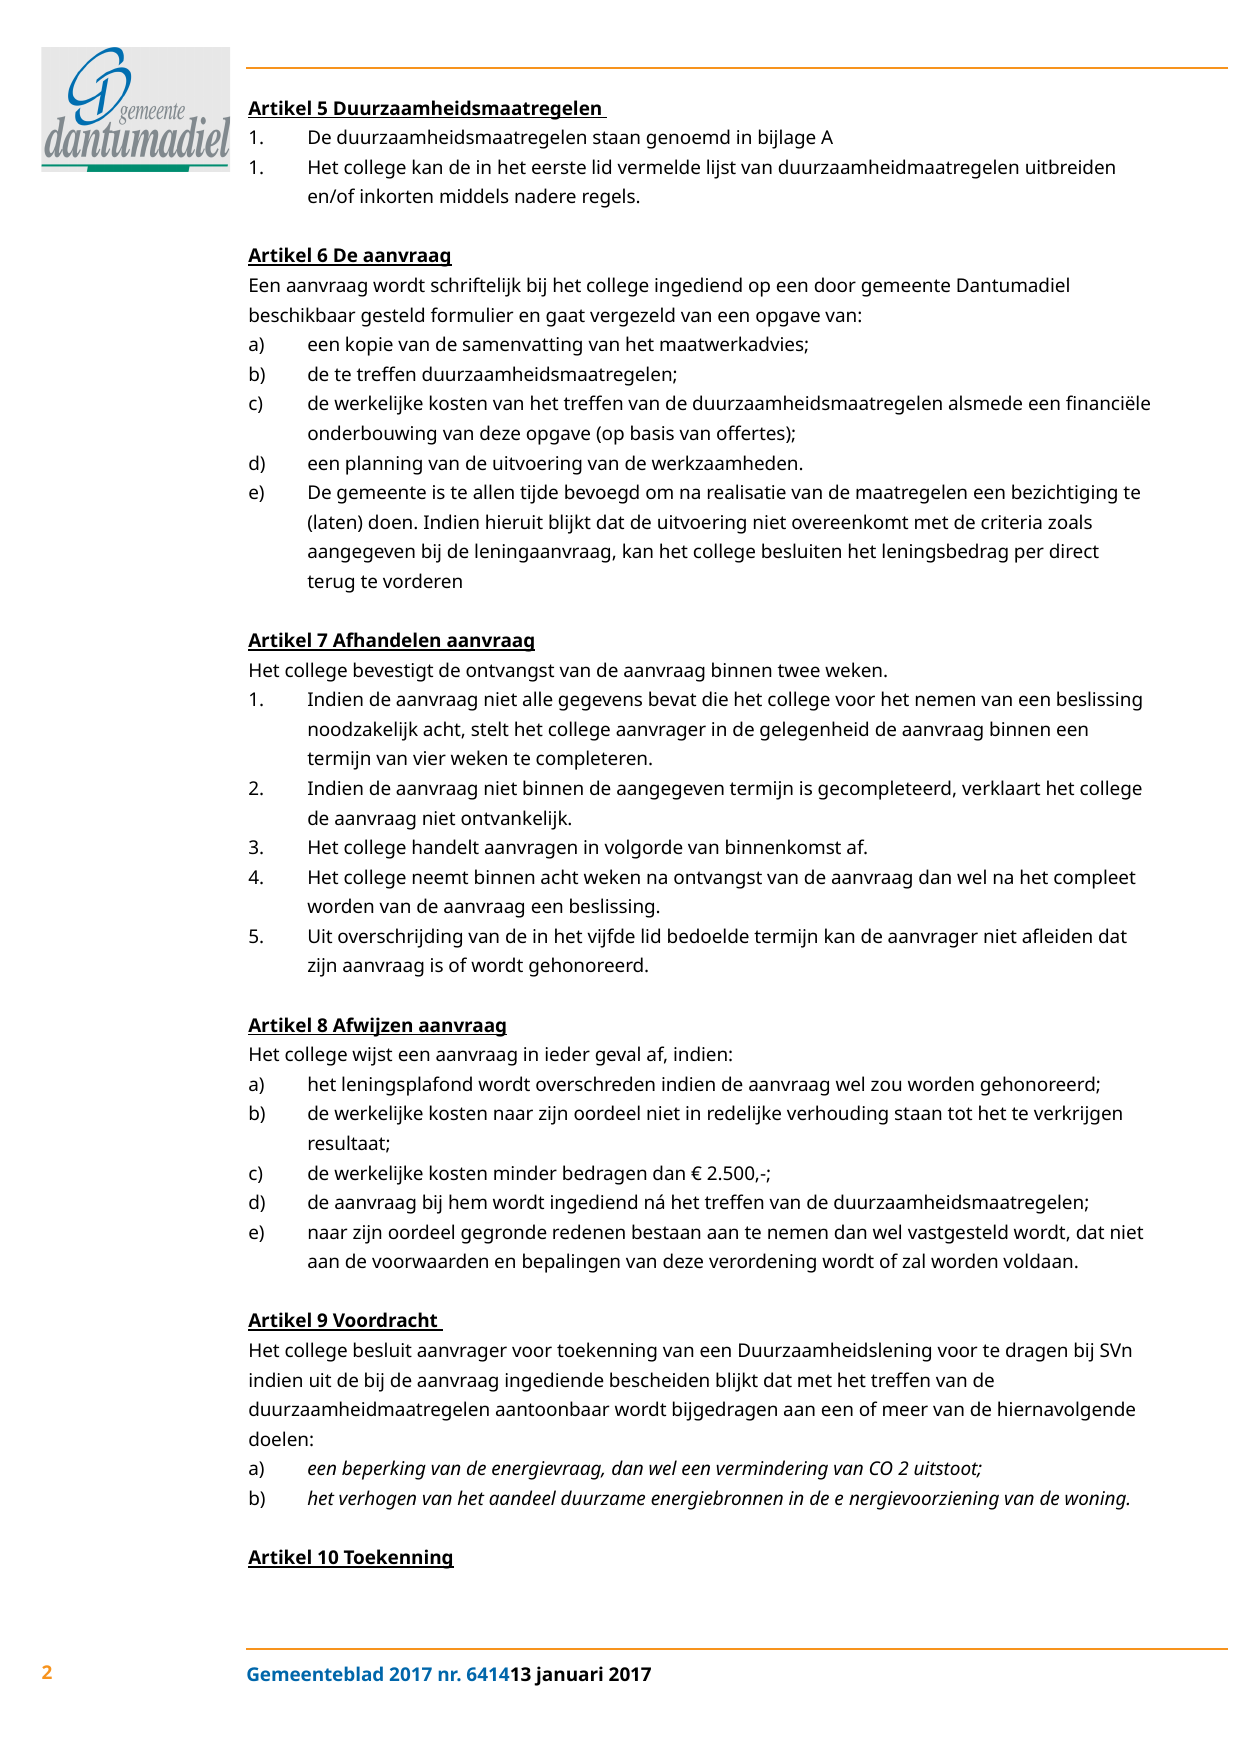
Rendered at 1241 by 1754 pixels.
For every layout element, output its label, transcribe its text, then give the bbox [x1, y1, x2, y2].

list De gemeente is te allen tijde bevoegd om na realisatie van de maatregelen een bezichtiging te (laten) doen. Indien hieruit blijkt dat de uitvoering niet overeenkomt met de criteria zoals aangegeven bij de leningaanvraag, kan het college besluiten het leningsbedrag per direct terug te vorderen [248, 479, 1152, 594]
list Indien de aanvraag niet alle gegevens bevat die het college voor het nemen van een beslissing noodzakelijk acht, stelt het college aanvrager in de gelegenheid de aanvraag binnen een termijn van vier weken te completeren. [248, 686, 1152, 771]
text Artikel 5 Duurzaamheidsmaatregelen [248, 95, 1152, 121]
list een beperking van de energievraag, dan wel een vermindering van CO 2 uitstoot; [248, 1456, 1152, 1481]
list Uit overschrijding van de in het vijfde lid bedoelde termijn kan de aanvrager niet afleiden dat zijn aanvraag is of wordt gehonoreerd. [248, 923, 1152, 978]
list een planning van de uitvoering van de werkzaamheden. [248, 450, 1152, 476]
text Artikel 9 Voordracht [248, 1308, 1152, 1333]
list de werkelijke kosten van het treffen van de duurzaamheidsmaatregelen alsmede een financiële onderbouwing van deze opgave (op basis van offertes); [248, 391, 1152, 446]
list de te treffen duurzaamheidsmaatregelen; [248, 361, 1152, 387]
list het leningsplafond wordt overschreden indien de aanvraag wel zou worden gehonoreerd; [248, 1071, 1152, 1097]
text Een aanvraag wordt schriftelijk bij het college ingediend op een door gemeente Dantumadiel beschikbaar gesteld formulier en gaat vergezeld van een opgave van: [248, 272, 1152, 328]
text Het college besluit aanvrager voor toekenning van een Duurzaamheidslening voor te dragen bij SVn indien uit de bij de aanvraag ingediende bescheiden blijkt dat met het treffen van de duurzaamheidmaatregelen aantoonbaar wordt bijgedragen aan een of meer van de hiernavolgende doelen: [248, 1337, 1152, 1452]
picture [41, 47, 231, 172]
text Artikel 10 Toekenning [248, 1544, 1152, 1570]
list naar zijn oordeel gegronde redenen bestaan aan te nemen dan wel vastgesteld wordt, dat niet aan de voorwaarden en bepalingen van deze verordening wordt of zal worden voldaan. [248, 1219, 1152, 1274]
list Het college neemt binnen acht weken na ontvangst van de aanvraag dan wel na het compleet worden van de aanvraag een beslissing. [248, 864, 1152, 919]
list het verhogen van het aandeel duurzame energiebronnen in de e nergievoorziening van de woning. [248, 1485, 1152, 1511]
list Het college kan de in het eerste lid vermelde lijst van duurzaamheidmaatregelen uitbreiden en/of inkorten middels nadere regels. [248, 154, 1152, 209]
list een kopie van de samenvatting van het maatwerkadvies; [248, 331, 1152, 357]
list De duurzaamheidsmaatregelen staan genoemd in bijlage A [248, 124, 1152, 150]
text Artikel 8 Afwijzen aanvraag [248, 1012, 1152, 1038]
text Artikel 6 De aanvraag [248, 243, 1152, 268]
text Het college bevestigt de ontvangst van de aanvraag binnen twee weken. [248, 657, 1152, 683]
list de aanvraag bij hem wordt ingediend ná het treffen van de duurzaamheidsmaatregelen; [248, 1189, 1152, 1215]
list Indien de aanvraag niet binnen de aangegeven termijn is gecompleteerd, verklaart het college de aanvraag niet ontvankelijk. [248, 775, 1152, 831]
text Artikel 7 Afhandelen aanvraag [248, 627, 1152, 653]
list Het college handelt aanvragen in volgorde van binnenkomst af. [248, 834, 1152, 860]
list de werkelijke kosten naar zijn oordeel niet in redelijke verhouding staan tot het te verkrijgen resultaat; [248, 1101, 1152, 1156]
list de werkelijke kosten minder bedragen dan € 2.500,-; [248, 1160, 1152, 1186]
text Het college wijst een aanvraag in ieder geval af, indien: [248, 1041, 1152, 1067]
